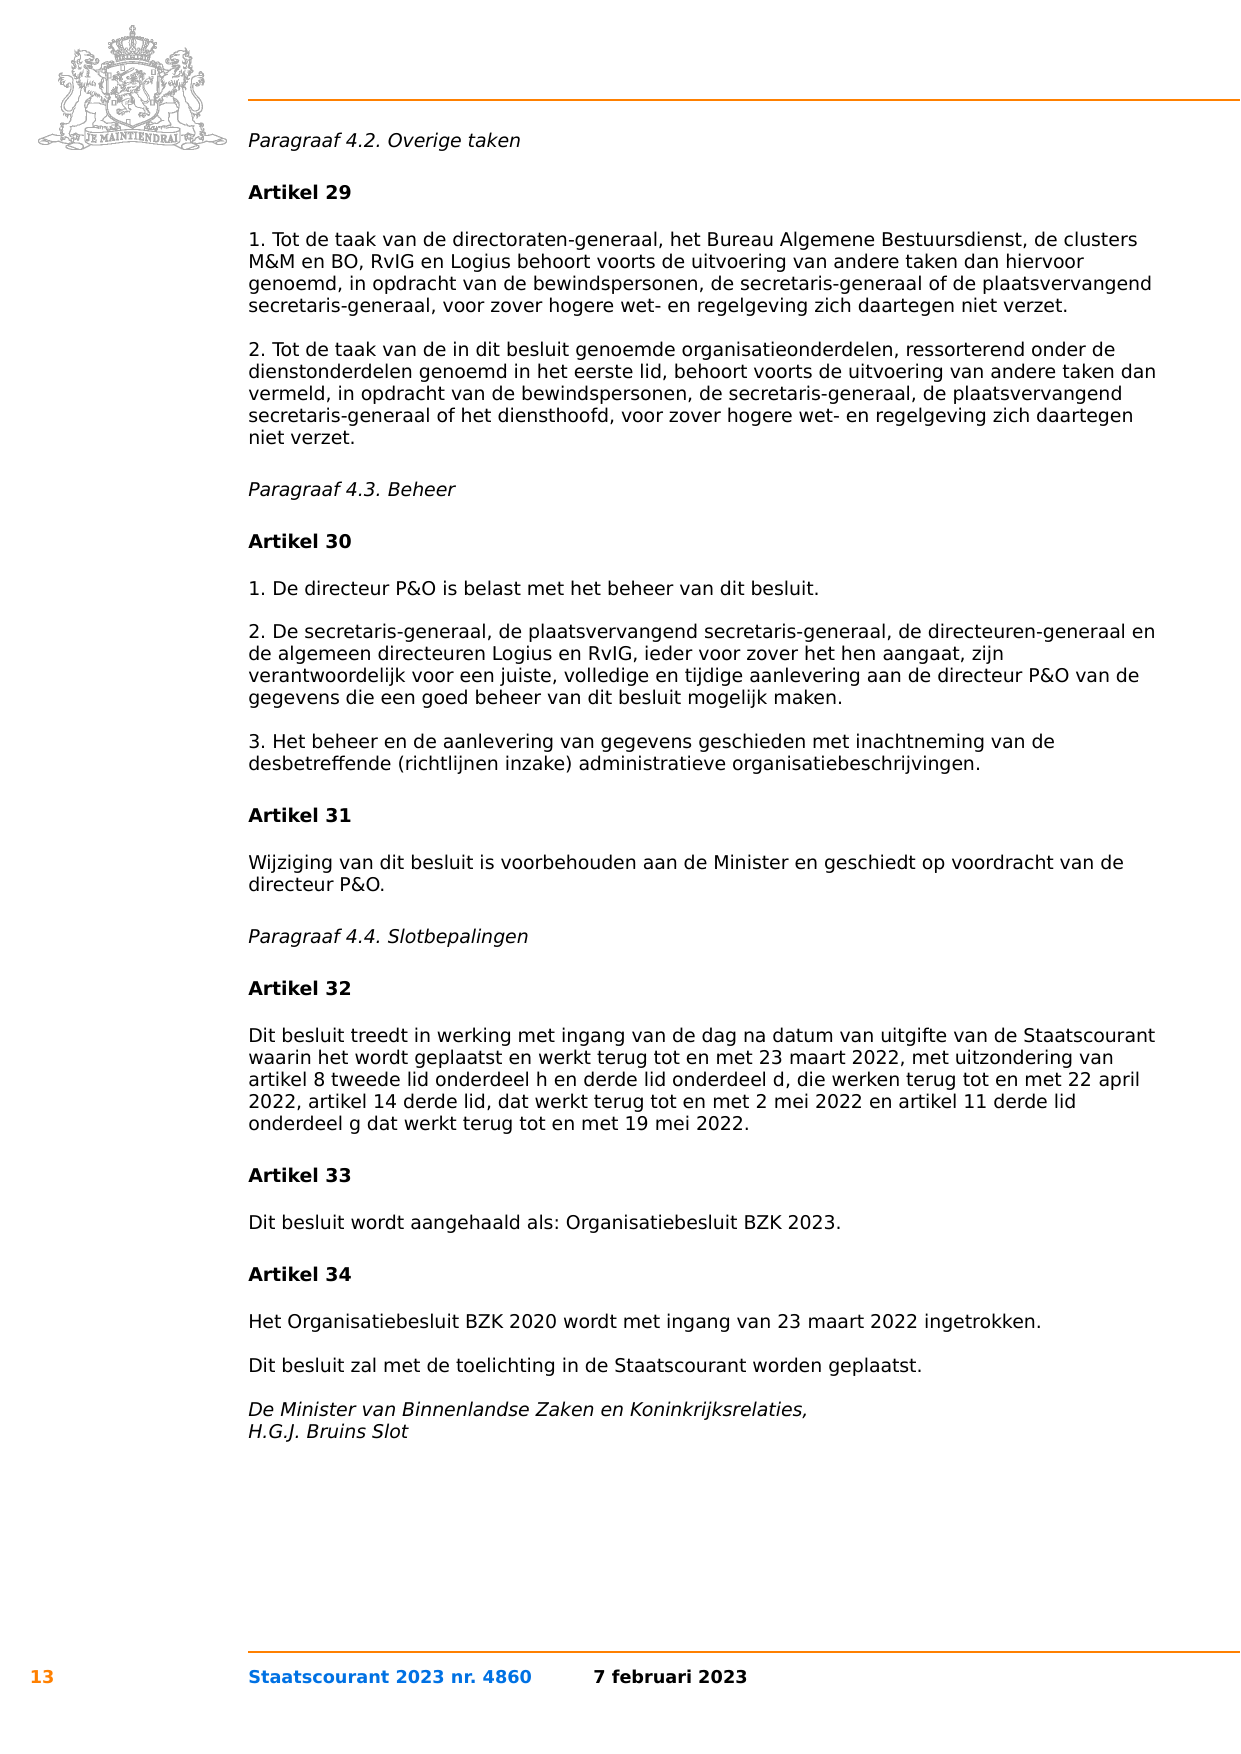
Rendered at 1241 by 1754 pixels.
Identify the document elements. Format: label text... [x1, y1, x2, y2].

text Wijziging van dit besluit is voorbehouden aan de Minister en geschiedt op voordracht van de directeur P&O. [248, 852, 1163, 896]
subtitle Artikel 33 [248, 1165, 1163, 1187]
subtitle Paragraaf 4.2. Overige taken [248, 130, 1163, 152]
text De Minister van Binnenlandse Zaken en Koninkrijksrelaties, H.G.J. Bruins Slot [248, 1398, 1163, 1442]
subtitle Artikel 32 [248, 978, 1163, 1000]
text 2. De secretaris-generaal, de plaatsvervangend secretaris-generaal, de directeuren-generaal en de algemeen directeuren Logius en RvIG, ieder voor zover het hen aangaat, zijn verantwoordelijk voor een juiste, volledige en tijdige aanlevering aan de directeur P&O van de gegevens die een goed beheer van dit besluit mogelijk maken. [248, 621, 1163, 709]
text 3. Het beheer en de aanlevering van gegevens geschieden met inachtneming van de desbetreffende (richtlijnen inzake) administratieve organisatiebeschrijvingen. [248, 731, 1163, 775]
subtitle Artikel 29 [248, 182, 1163, 204]
subtitle Artikel 30 [248, 531, 1163, 552]
picture [38, 25, 227, 150]
text 1. Tot de taak van de directoraten-generaal, het Bureau Algemene Bestuursdienst, de clusters M&M en BO, RvIG en Logius behoort voorts de uitvoering van andere taken dan hiervoor genoemd, in opdracht van de bewindspersonen, de secretaris-generaal of de plaatsvervangend secretaris-generaal, voor zover hogere wet- en regelgeving zich daartegen niet verzet. [248, 229, 1163, 317]
subtitle Paragraaf 4.3. Beheer [248, 478, 1163, 501]
subtitle Artikel 31 [248, 805, 1163, 827]
text Dit besluit treedt in werking met ingang van de dag na datum van uitgifte van de Staatscourant waarin het wordt geplaatst en werkt terug tot en met 23 maart 2022, met uitzondering van artikel 8 tweede lid onderdeel h en derde lid onderdeel d, die werken terug tot en met 22 april 2022, artikel 14 derde lid, dat werkt terug tot en met 2 mei 2022 en artikel 11 derde lid onderdeel g dat werkt terug tot en met 19 mei 2022. [248, 1025, 1163, 1135]
text 1. De directeur P&O is belast met het beheer van dit besluit. [248, 577, 1163, 599]
text Het Organisatiebesluit BZK 2020 wordt met ingang van 23 maart 2022 ingetrokken. [248, 1311, 1163, 1333]
subtitle Artikel 34 [248, 1264, 1163, 1286]
subtitle Paragraaf 4.4. Slotbepalingen [248, 926, 1163, 948]
text Dit besluit zal met de toelichting in de Staatscourant worden geplaatst. [248, 1355, 1163, 1377]
text 2. Tot de taak van de in dit besluit genoemde organisatieonderdelen, ressorterend onder de dienstonderdelen genoemd in het eerste lid, behoort voorts de uitvoering van andere taken dan vermeld, in opdracht van de bewindspersonen, de secretaris-generaal, de plaatsvervangend secretaris-generaal of het diensthoofd, voor zover hogere wet- en regelgeving zich daartegen niet verzet. [248, 339, 1163, 448]
text Dit besluit wordt aangehaald als: Organisatiebesluit BZK 2023. [248, 1212, 1163, 1234]
